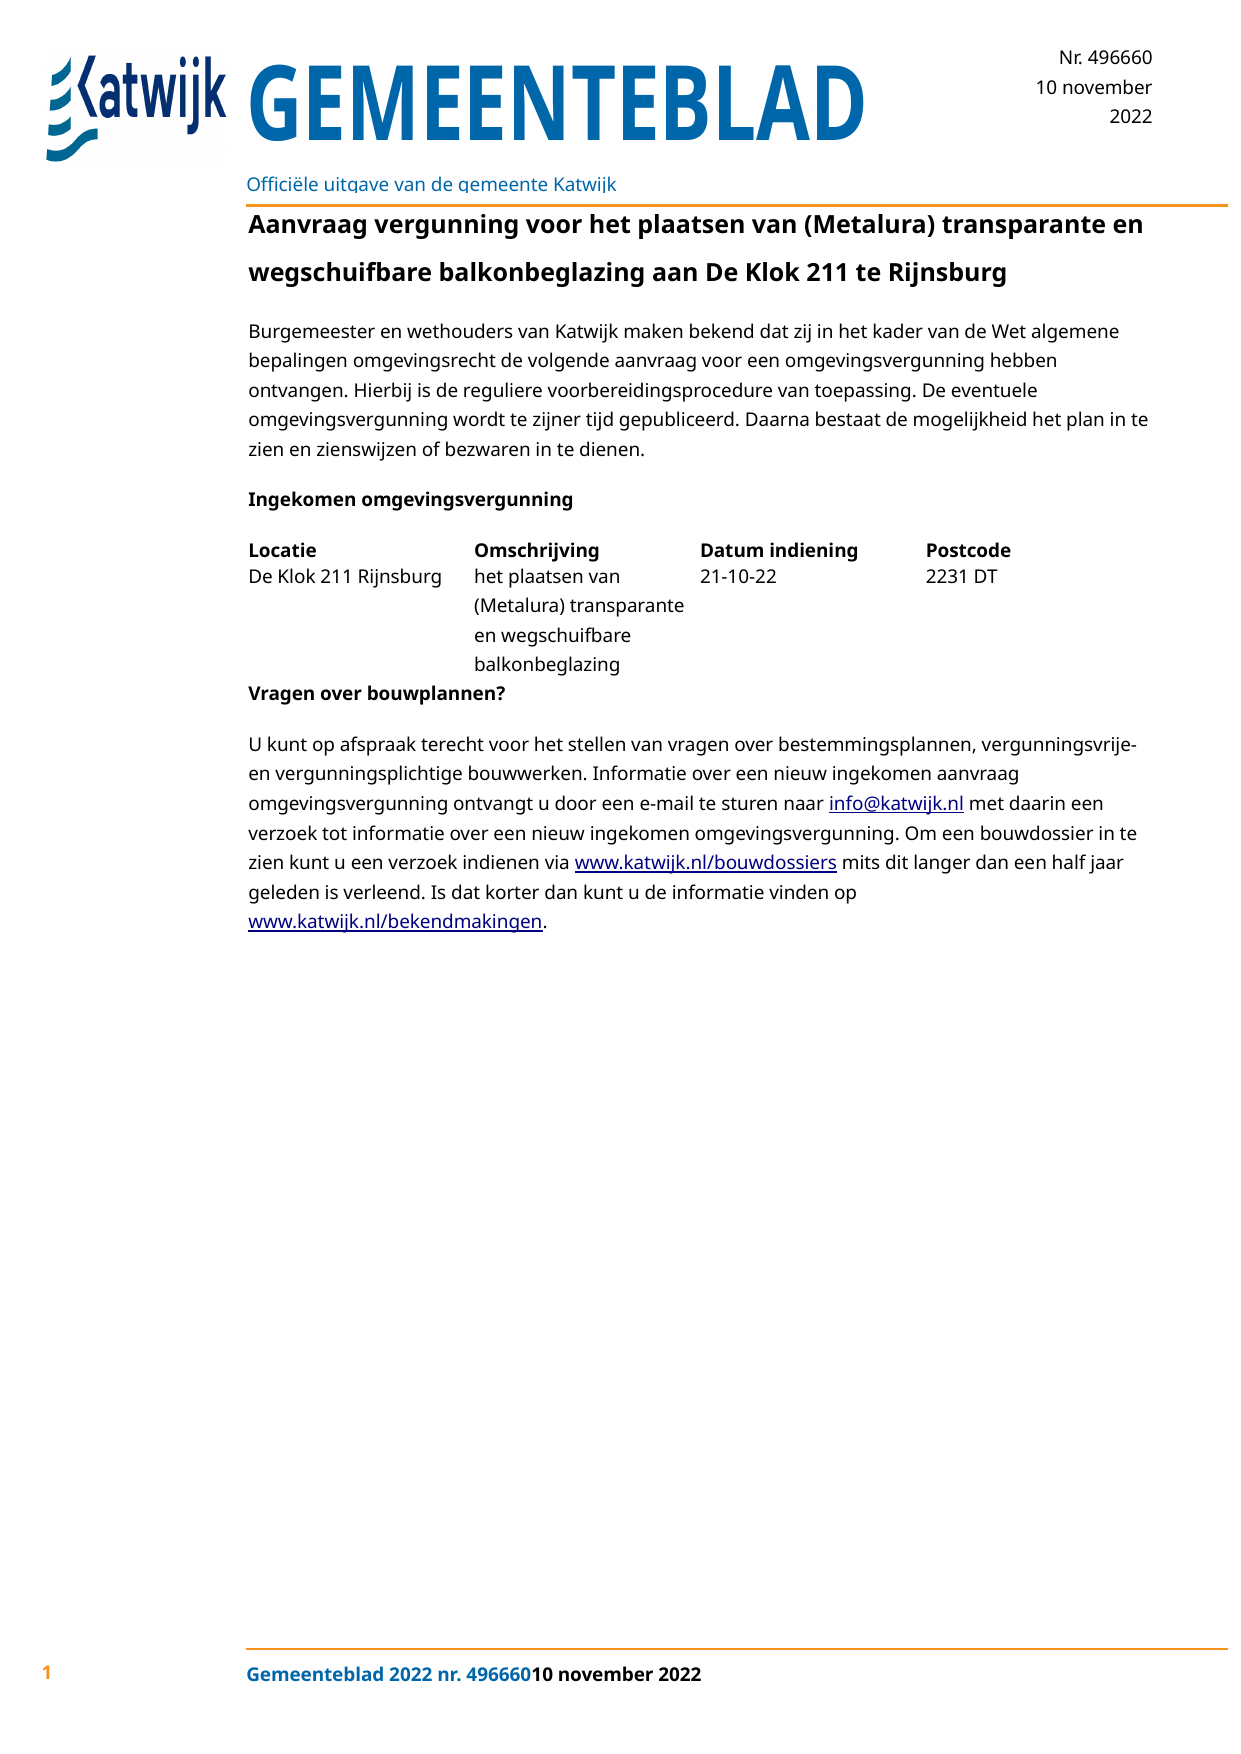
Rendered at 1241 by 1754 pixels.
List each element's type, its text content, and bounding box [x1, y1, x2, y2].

table_cell 2231 DT [926, 563, 1152, 677]
table_header Omschrijving [474, 537, 700, 563]
table_cell het plaatsen van (Metalura) transparante en wegschuifbare balkonbeglazing [474, 563, 700, 677]
text Aanvraag vergunning voor het plaatsen van (Metalura) transparante en wegschuifbare balkonbeglazing aan De Klok 211 te Rijnsburg [248, 207, 1152, 288]
text Burgemeester en wethouders van Katwijk maken bekend dat zij in het kader van de Wet algemene bepalingen omgevingsrecht de volgende aanvraag voor een omgevingsvergunning hebben ontvangen. Hierbij is de reguliere voorbereidingsprocedure van toepassing. De eventuele omgevingsvergunning wordt te zijner tijd gepubliceerd. Daarna bestaat de mogelijkheid het plan in te zien en zienswijzen of bezwaren in te dienen. [248, 318, 1152, 462]
text Ingekomen omgevingsvergunning [248, 487, 1152, 512]
text U kunt op afspraak terecht voor het stellen van vragen over bestemmingsplannen, vergunningsvrije- en vergunningsplichtige bouwwerken. Informatie over een nieuw ingekomen aanvraag omgevingsvergunning ontvangt u door een e-mail te sturen naar info@katwijk.nl met daarin een verzoek tot informatie over een nieuw ingekomen omgevingsvergunning. Om een bouwdossier in te zien kunt u een verzoek indienen via www.katwijk.nl/bouwdossiers mits dit langer dan een half jaar geleden is verleend. Is dat korter dan kunt u de informatie vinden op www.katwijk.nl/bekendmakingen. [248, 731, 1152, 934]
table_cell 21-10-22 [700, 563, 926, 677]
table_header Datum indiening [700, 537, 926, 563]
table_cell De Klok 211 Rijnsburg [248, 563, 474, 677]
table_header Locatie [248, 537, 474, 563]
text Vragen over bouwplannen? [248, 681, 1152, 706]
picture [41, 47, 231, 172]
table_header Postcode [926, 537, 1152, 563]
